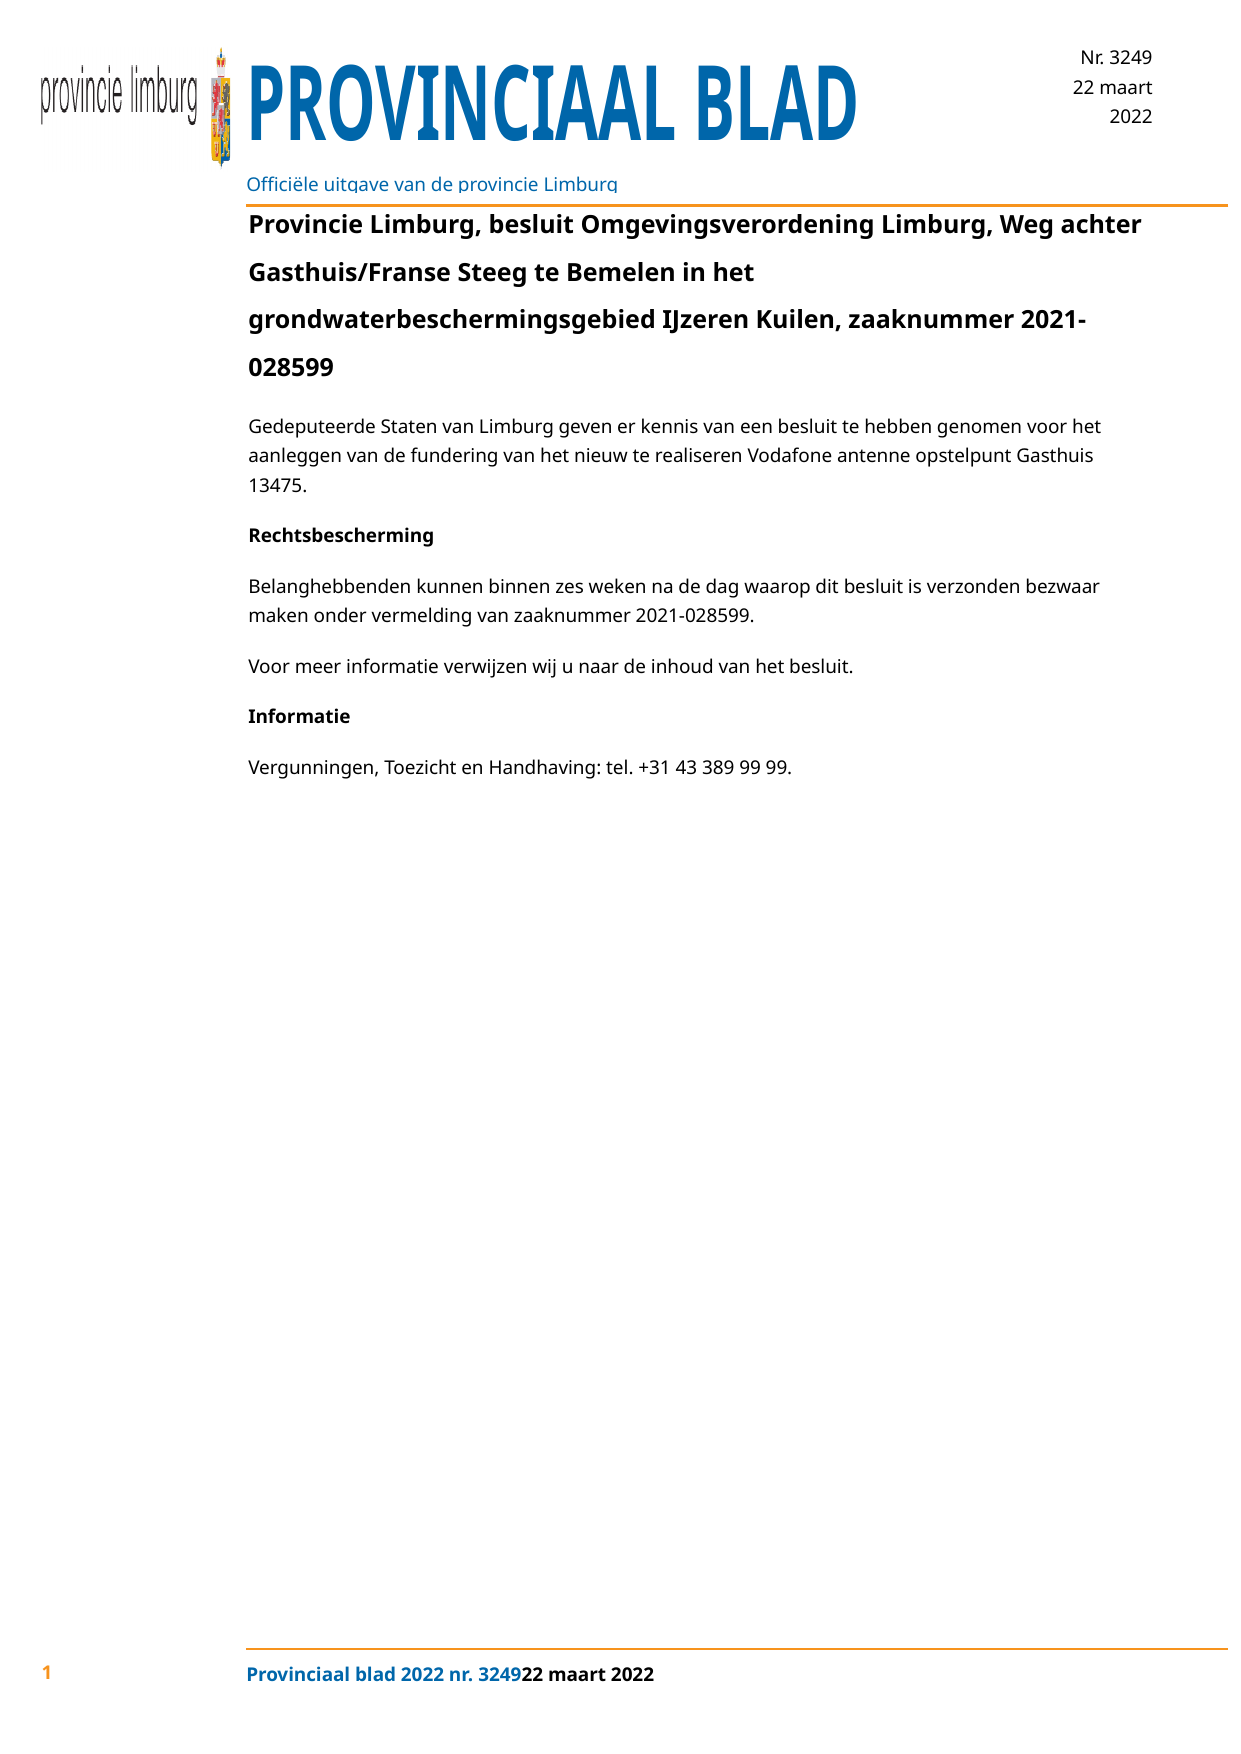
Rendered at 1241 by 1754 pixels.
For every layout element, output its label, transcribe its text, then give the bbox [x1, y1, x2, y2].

text Belanghebbenden kunnen binnen zes weken na de dag waarop dit besluit is verzonden bezwaar maken onder vermelding van zaaknummer 2021-028599. [248, 573, 1152, 628]
text Voor meer informatie verwijzen wij u naar de inhoud van het besluit. [248, 653, 1152, 679]
text Informatie [248, 703, 1152, 729]
text Rechtsbescherming [248, 523, 1152, 548]
text Provincie Limburg, besluit Omgevingsverordening Limburg, Weg achter Gasthuis/Franse Steeg te Bemelen in het grondwaterbeschermingsgebied IJzeren Kuilen, zaaknummer 2021-028599 [248, 207, 1152, 384]
picture [41, 47, 231, 172]
text Gedeputeerde Staten van Limburg geven er kennis van een besluit te hebben genomen voor het aanleggen van de fundering van het nieuw te realiseren Vodafone antenne opstelpunt Gasthuis 13475. [248, 413, 1152, 498]
text Vergunningen, Toezicht en Handhaving: tel. +31 43 389 99 99. [248, 754, 1152, 780]
